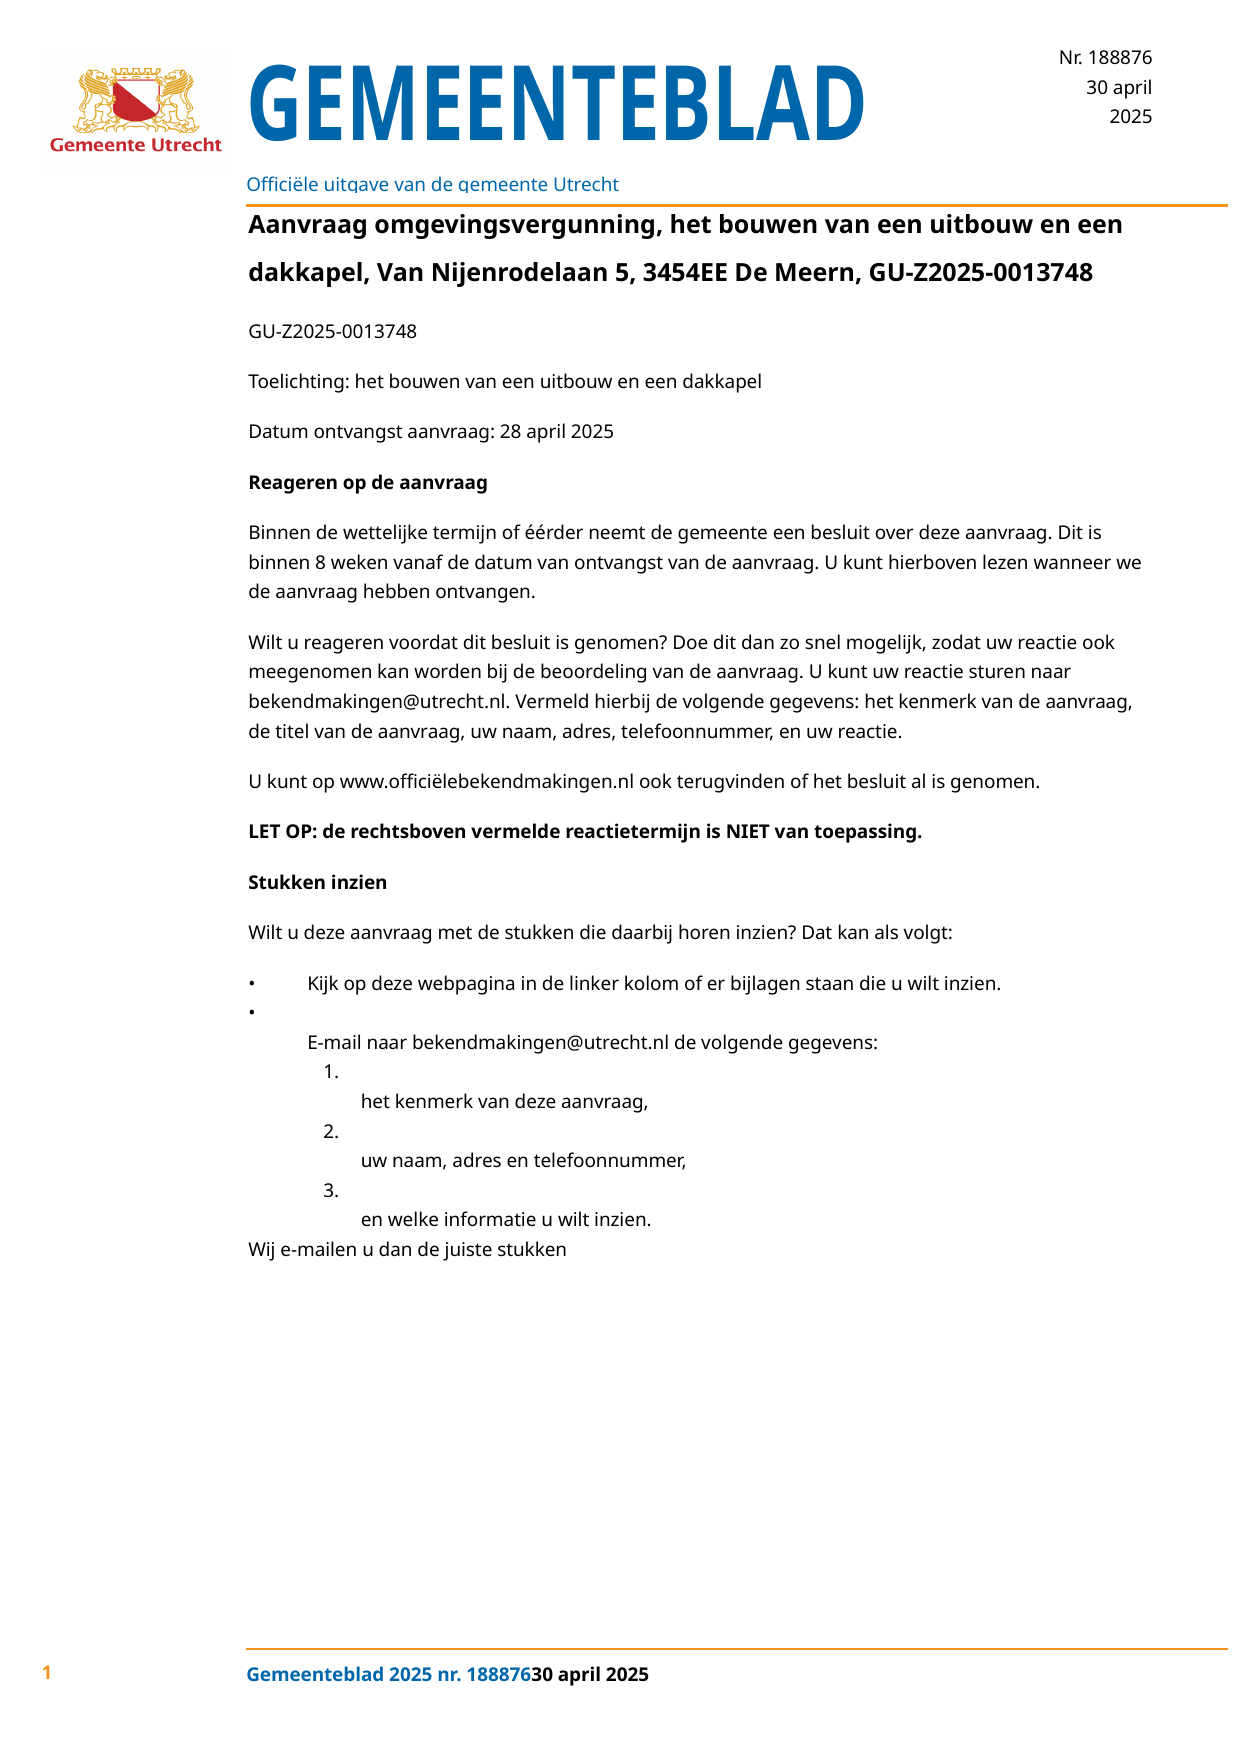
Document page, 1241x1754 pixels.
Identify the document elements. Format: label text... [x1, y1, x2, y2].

text Wilt u deze aanvraag met de stukken die daarbij horen inzien? Dat kan als volgt: [248, 919, 1152, 945]
picture [41, 47, 231, 172]
list en welke informatie u wilt inzien. [323, 1207, 1152, 1232]
text Toelichting: het bouwen van een uitbouw en een dakkapel [248, 368, 1152, 394]
text Datum ontvangst aanvraag: 28 april 2025 [248, 419, 1152, 444]
text LET OP: de rechtsboven vermelde reactietermijn is NIET van toepassing. [248, 819, 1152, 844]
text Aanvraag omgevingsvergunning, het bouwen van een uitbouw en een dakkapel, Van Nijenrodelaan 5, 3454EE De Meern, GU-Z2025-0013748 [248, 207, 1152, 288]
text Binnen de wettelijke termijn of éérder neemt de gemeente een besluit over deze aanvraag. Dit is binnen 8 weken vanaf de datum van ontvangst van de aanvraag. U kunt hierboven lezen wanneer we de aanvraag hebben ontvangen. [248, 519, 1152, 604]
text Stukken inzien [248, 869, 1152, 895]
text GU-Z2025-0013748 [248, 318, 1152, 344]
text Wij e-mailen u dan de juiste stukken [248, 1236, 1152, 1262]
text U kunt op www.officiëlebekendmakingen.nl ook terugvinden of het besluit al is genomen. [248, 768, 1152, 794]
text Reageren op de aanvraag [248, 469, 1152, 495]
list Kijk op deze webpagina in de linker kolom of er bijlagen staan die u wilt inzien. [248, 970, 1152, 996]
list uw naam, adres en telefoonnummer, [323, 1147, 1152, 1173]
list het kenmerk van deze aanvraag, [323, 1088, 1152, 1114]
list E-mail naar bekendmakingen@utrecht.nl de volgende gegevens: [248, 1029, 1152, 1055]
text Wilt u reageren voordat dit besluit is genomen? Doe dit dan zo snel mogelijk, zodat uw reactie ook meegenomen kan worden bij de beoordeling van de aanvraag. U kunt uw reactie sturen naar bekendmakingen@utrecht.nl. Vermeld hierbij de volgende gegevens: het kenmerk van de aanvraag, de titel van de aanvraag, uw naam, adres, telefoonnummer, en uw reactie. [248, 629, 1152, 744]
